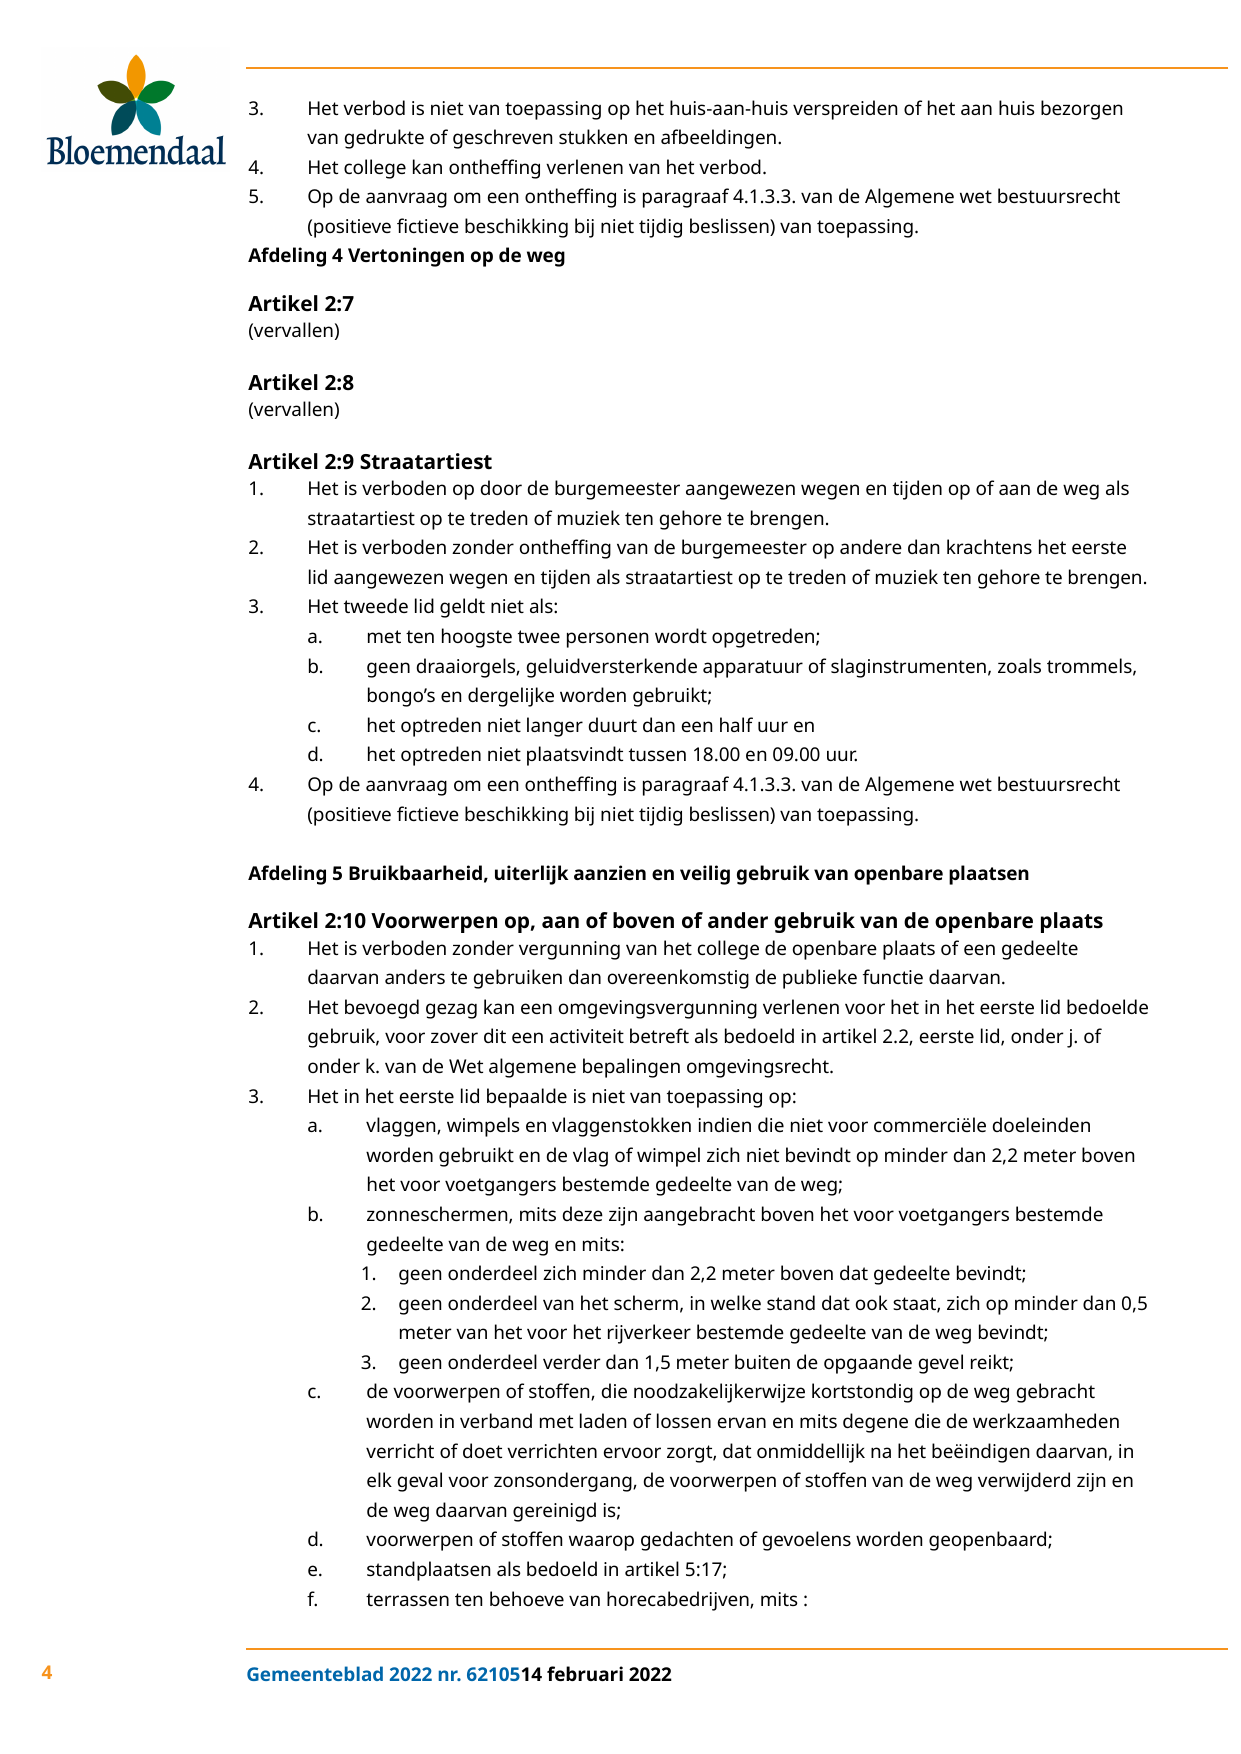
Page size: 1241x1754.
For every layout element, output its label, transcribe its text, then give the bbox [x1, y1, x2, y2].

list Het bevoegd gezag kan een omgevingsvergunning verlenen voor het in het eerste lid bedoelde gebruik, voor zover dit een activiteit betreft als bedoeld in artikel 2.2, eerste lid, onder j. of onder k. van de Wet algemene bepalingen omgevingsrecht. [248, 994, 1152, 1079]
list het optreden niet langer duurt dan een half uur en [307, 712, 1152, 738]
list zonneschermen, mits deze zijn aangebracht boven het voor voetgangers bestemde gedeelte van de weg en mits: [307, 1201, 1152, 1257]
list geen onderdeel van het scherm, in welke stand dat ook staat, zich op minder dan 0,5 meter van het voor het rijverkeer bestemde gedeelte van de weg bevindt; [361, 1290, 1152, 1345]
list geen draaiorgels, geluidversterkende apparatuur of slaginstrumenten, zoals trommels, bongo’s en dergelijke worden gebruikt; [307, 653, 1152, 708]
list voorwerpen of stoffen waarop gedachten of gevoelens worden geopenbaard; [307, 1527, 1152, 1552]
list Het in het eerste lid bepaalde is niet van toepassing op: [248, 1083, 1152, 1109]
list Het is verboden zonder ontheffing van de burgemeester op andere dan krachtens het eerste lid aangewezen wegen en tijden als straatartiest op te treden of muziek ten gehore te brengen. [248, 534, 1152, 590]
list terrassen ten behoeve van horecabedrijven, mits : [307, 1586, 1152, 1612]
text Artikel 2:8 [248, 368, 1152, 397]
list geen onderdeel verder dan 1,5 meter buiten de opgaande gevel reikt; [361, 1349, 1152, 1375]
list Het college kan ontheffing verlenen van het verbod. [248, 154, 1152, 180]
text Artikel 2:9 Straatartiest [248, 447, 1152, 475]
list geen onderdeel zich minder dan 2,2 meter boven dat gedeelte bevindt; [361, 1260, 1152, 1286]
list met ten hoogste twee personen wordt opgetreden; [307, 623, 1152, 649]
text Afdeling 4 Vertoningen op de weg [248, 243, 1152, 268]
list Het is verboden op door de burgemeester aangewezen wegen en tijden op of aan de weg als straatartiest op te treden of muziek ten gehore te brengen. [248, 475, 1152, 531]
text Artikel 2:10 Voorwerpen op, aan of boven of ander gebruik van de openbare plaats [248, 907, 1152, 935]
list Het is verboden zonder vergunning van het college de openbare plaats of een gedeelte daarvan anders te gebruiken dan overeenkomstig de publieke functie daarvan. [248, 935, 1152, 990]
picture [41, 47, 231, 172]
list het optreden niet plaatsvindt tussen 18.00 en 09.00 uur. [307, 742, 1152, 767]
list Op de aanvraag om een ontheffing is paragraaf 4.1.3.3. van de Algemene wet bestuursrecht (positieve fictieve beschikking bij niet tijdig beslissen) van toepassing. [248, 183, 1152, 239]
list Op de aanvraag om een ontheffing is paragraaf 4.1.3.3. van de Algemene wet bestuursrecht (positieve fictieve beschikking bij niet tijdig beslissen) van toepassing. [248, 771, 1152, 827]
list de voorwerpen of stoffen, die noodzakelijkerwijze kortstondig op de weg gebracht worden in verband met laden of lossen ervan en mits degene die de werkzaamheden verricht of doet verrichten ervoor zorgt, dat onmiddellijk na het beëindigen daarvan, in elk geval voor zonsondergang, de voorwerpen of stoffen van de weg verwijderd zijn en de weg daarvan gereinigd is; [307, 1379, 1152, 1523]
list Het tweede lid geldt niet als: [248, 594, 1152, 619]
text Afdeling 5 Bruikbaarheid, uiterlijk aanzien en veilig gebruik van openbare plaatsen [248, 860, 1152, 886]
list vlaggen, wimpels en vlaggenstokken indien die niet voor commerciële doeleinden worden gebruikt en de vlag of wimpel zich niet bevindt op minder dan 2,2 meter boven het voor voetgangers bestemde gedeelte van de weg; [307, 1112, 1152, 1197]
list Het verbod is niet van toepassing op het huis-aan-huis verspreiden of het aan huis bezorgen van gedrukte of geschreven stukken en afbeeldingen. [248, 95, 1152, 150]
list standplaatsen als bedoeld in artikel 5:17; [307, 1556, 1152, 1582]
text (vervallen) [248, 318, 1152, 343]
text (vervallen) [248, 397, 1152, 422]
text Artikel 2:7 [248, 289, 1152, 318]
